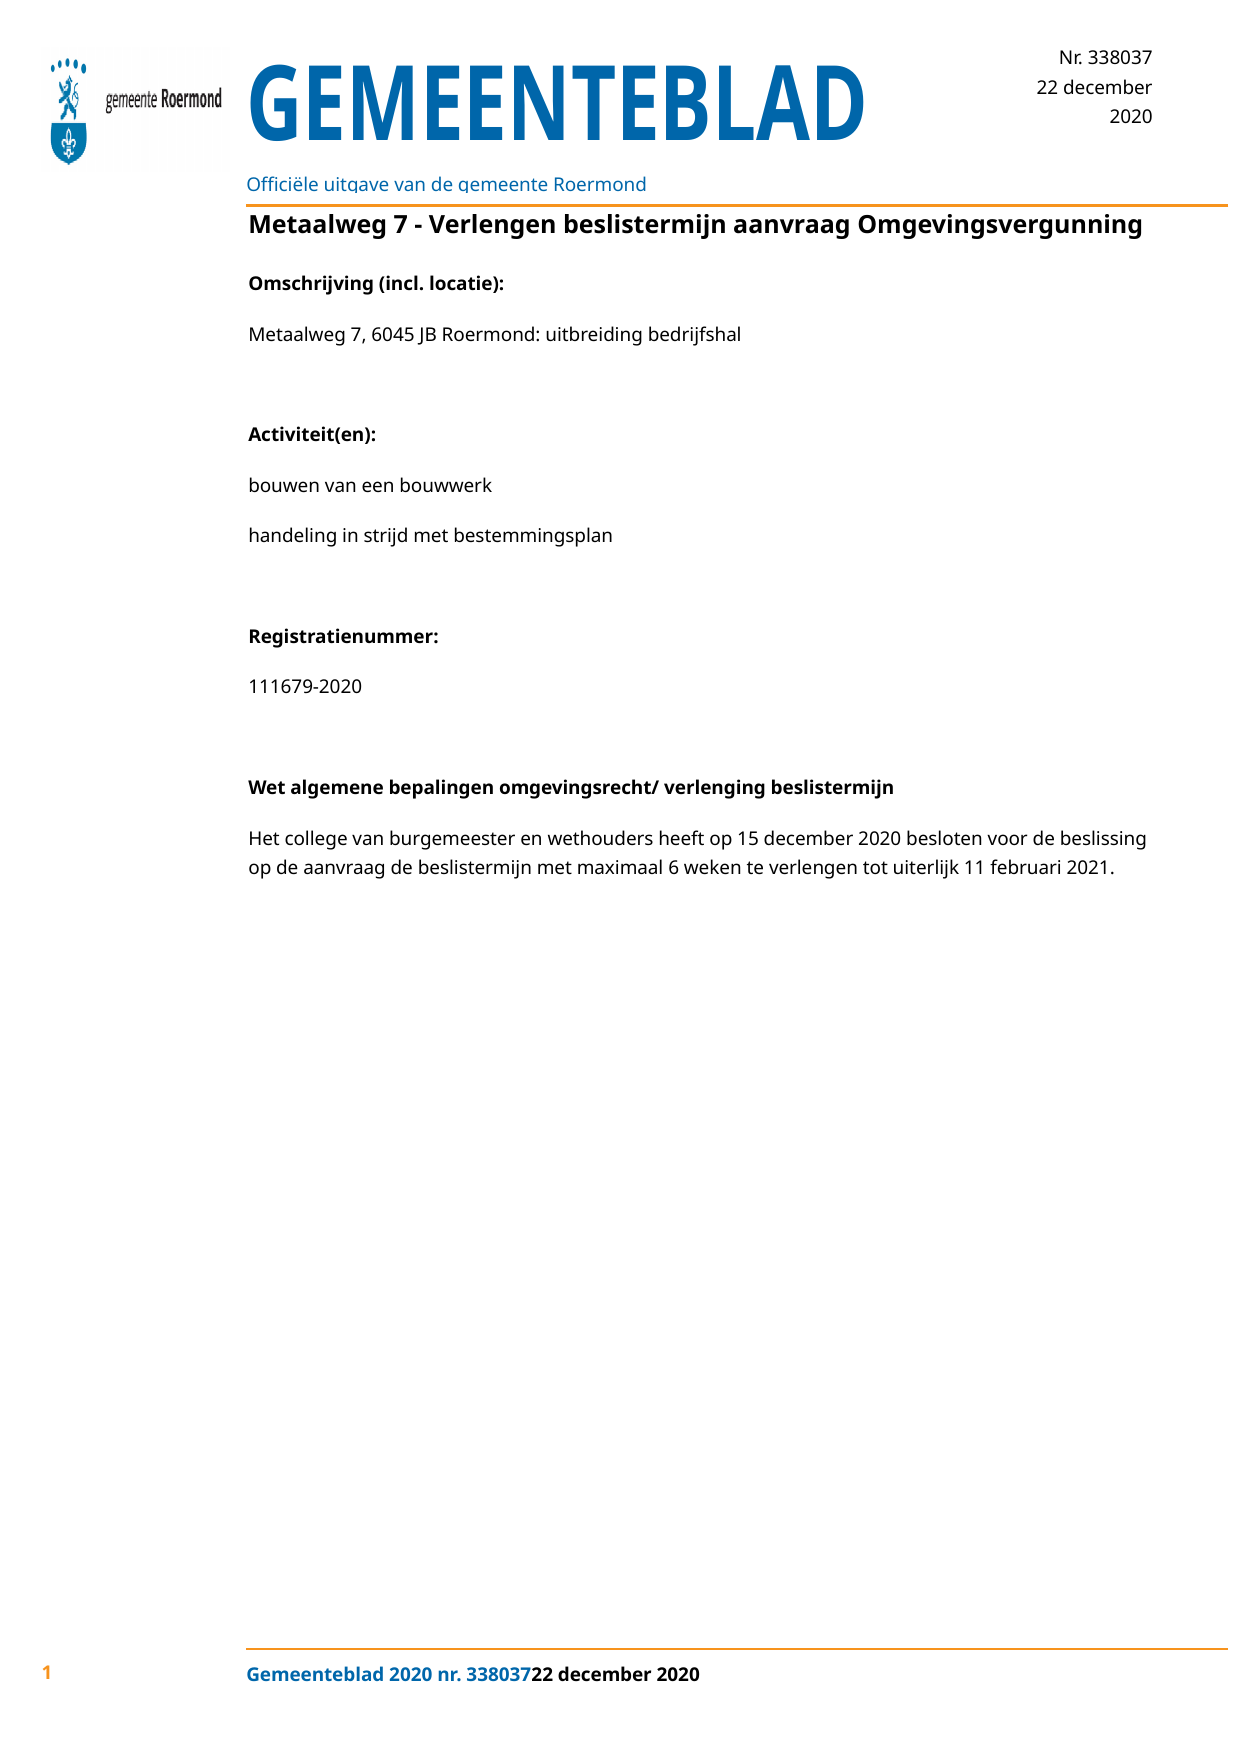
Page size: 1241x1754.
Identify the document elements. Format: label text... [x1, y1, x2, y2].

text 111679-2020 [248, 674, 1152, 699]
text handeling in strijd met bestemmingsplan [248, 522, 1152, 548]
text Metaalweg 7, 6045 JB Roermond: uitbreiding bedrijfshal [248, 321, 1152, 346]
text Activiteit(en): [248, 422, 1152, 447]
text Omschrijving (incl. locatie): [248, 270, 1152, 296]
text Het college van burgemeester en wethouders heeft op 15 december 2020 besloten voor de beslissing op de aanvraag de beslistermijn met maximaal 6 weken te verlengen tot uiterlijk 11 februari 2021. [248, 825, 1152, 880]
text Wet algemene bepalingen omgevingsrecht/ verlenging beslistermijn [248, 774, 1152, 800]
text Registratienummer: [248, 623, 1152, 649]
picture [41, 47, 231, 172]
text bouwen van een bouwwerk [248, 472, 1152, 498]
text Metaalweg 7 - Verlengen beslistermijn aanvraag Omgevingsvergunning [248, 207, 1152, 241]
